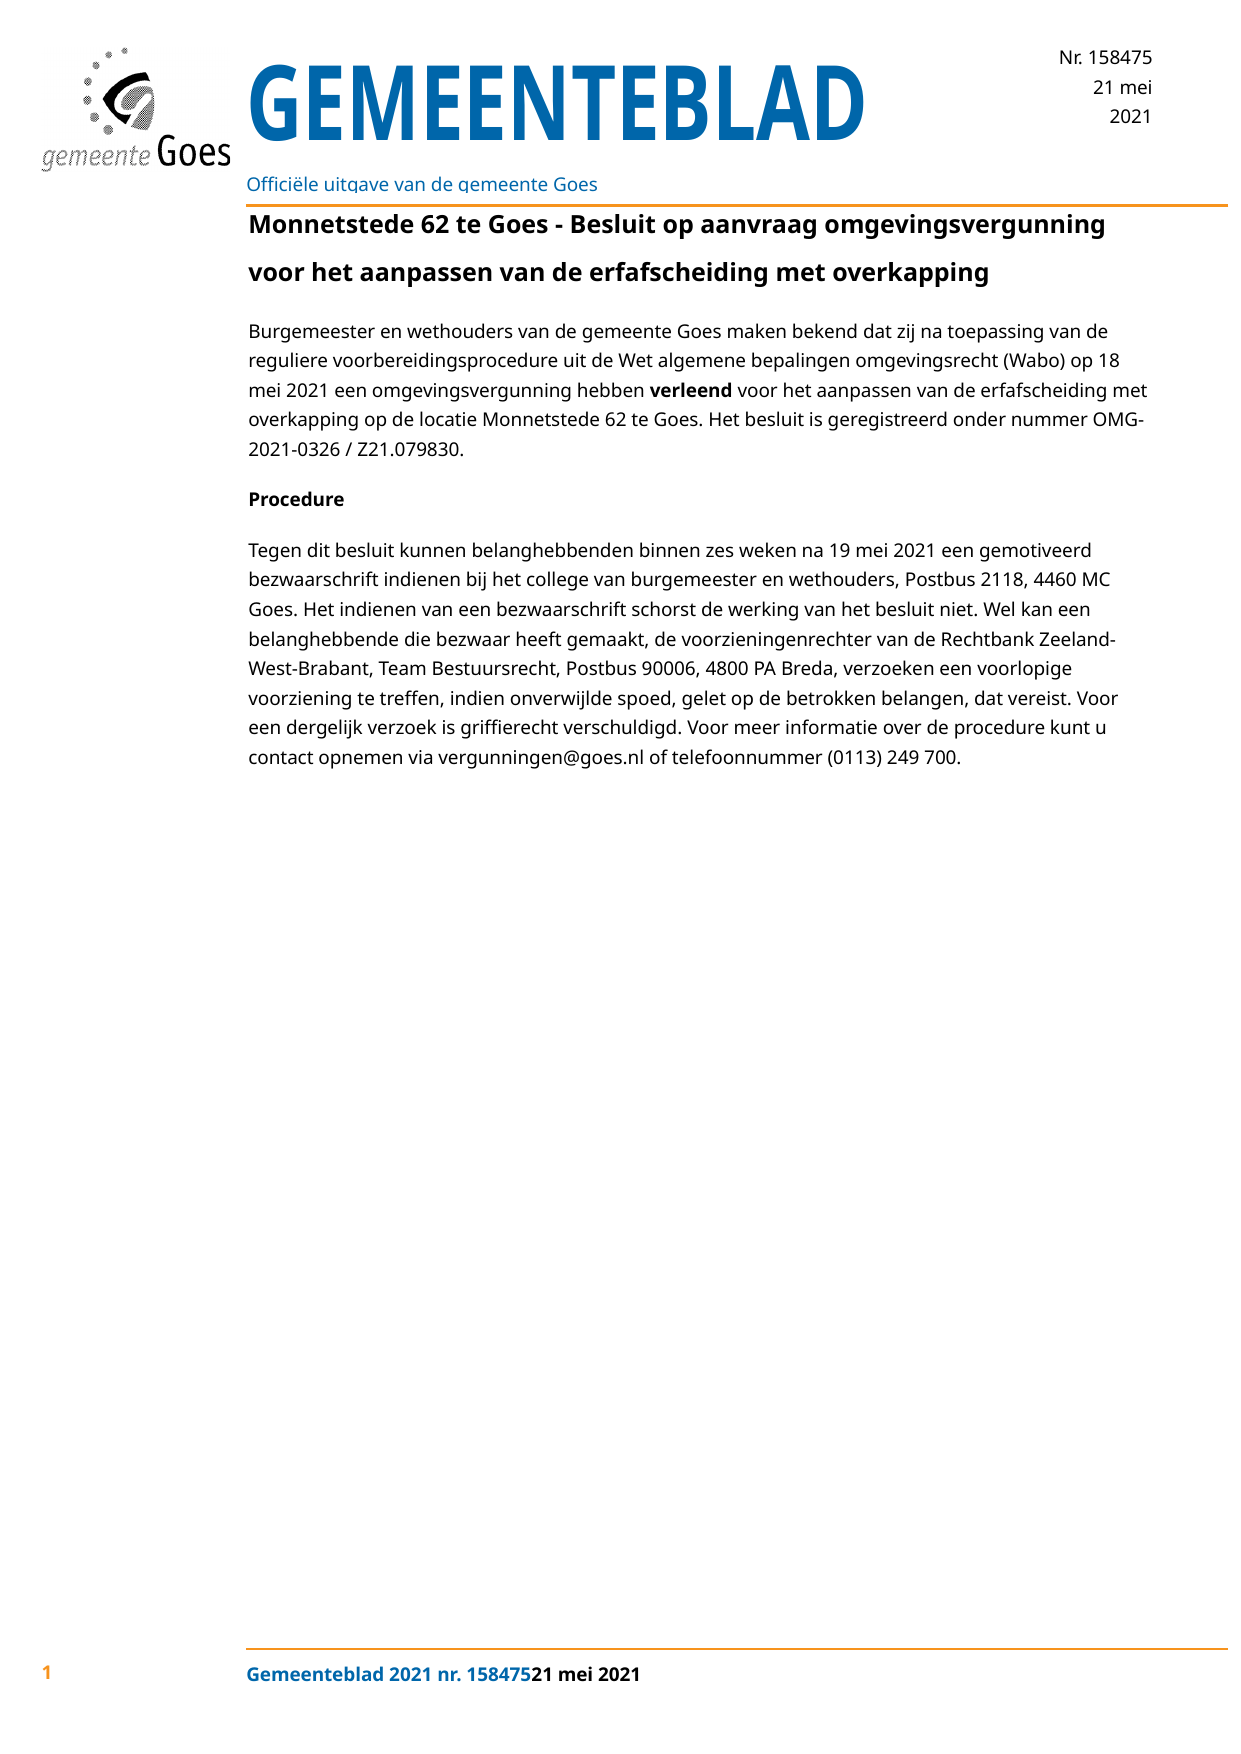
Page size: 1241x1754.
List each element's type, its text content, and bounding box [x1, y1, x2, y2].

text Monnetstede 62 te Goes - Besluit op aanvraag omgevingsvergunning voor het aanpassen van de erfafscheiding met overkapping [248, 207, 1152, 288]
text Burgemeester en wethouders van de gemeente Goes maken bekend dat zij na toepassing van de reguliere voorbereidingsprocedure uit de Wet algemene bepalingen omgevingsrecht (Wabo) op 18 mei 2021 een omgevingsvergunning hebben verleend voor het aanpassen van de erfafscheiding met overkapping op de locatie Monnetstede 62 te Goes. Het besluit is geregistreerd onder nummer OMG-2021-0326 / Z21.079830. [248, 318, 1152, 462]
text Tegen dit besluit kunnen belanghebbenden binnen zes weken na 19 mei 2021 een gemotiveerd bezwaarschrift indienen bij het college van burgemeester en wethouders, Postbus 2118, 4460 MC Goes. Het indienen van een bezwaarschrift schorst de werking van het besluit niet. Wel kan een belanghebbende die bezwaar heeft gemaakt, de voorzieningenrechter van de Rechtbank Zeeland-West-Brabant, Team Bestuursrecht, Postbus 90006, 4800 PA Breda, verzoeken een voorlopige voorziening te treffen, indien onverwijlde spoed, gelet op de betrokken belangen, dat vereist. Voor een dergelijk verzoek is griffierecht verschuldigd. Voor meer informatie over de procedure kunt u contact opnemen via vergunningen@goes.nl of telefoonnummer (0113) 249 700. [248, 537, 1152, 770]
text Procedure [248, 487, 1152, 512]
picture [41, 47, 231, 172]
